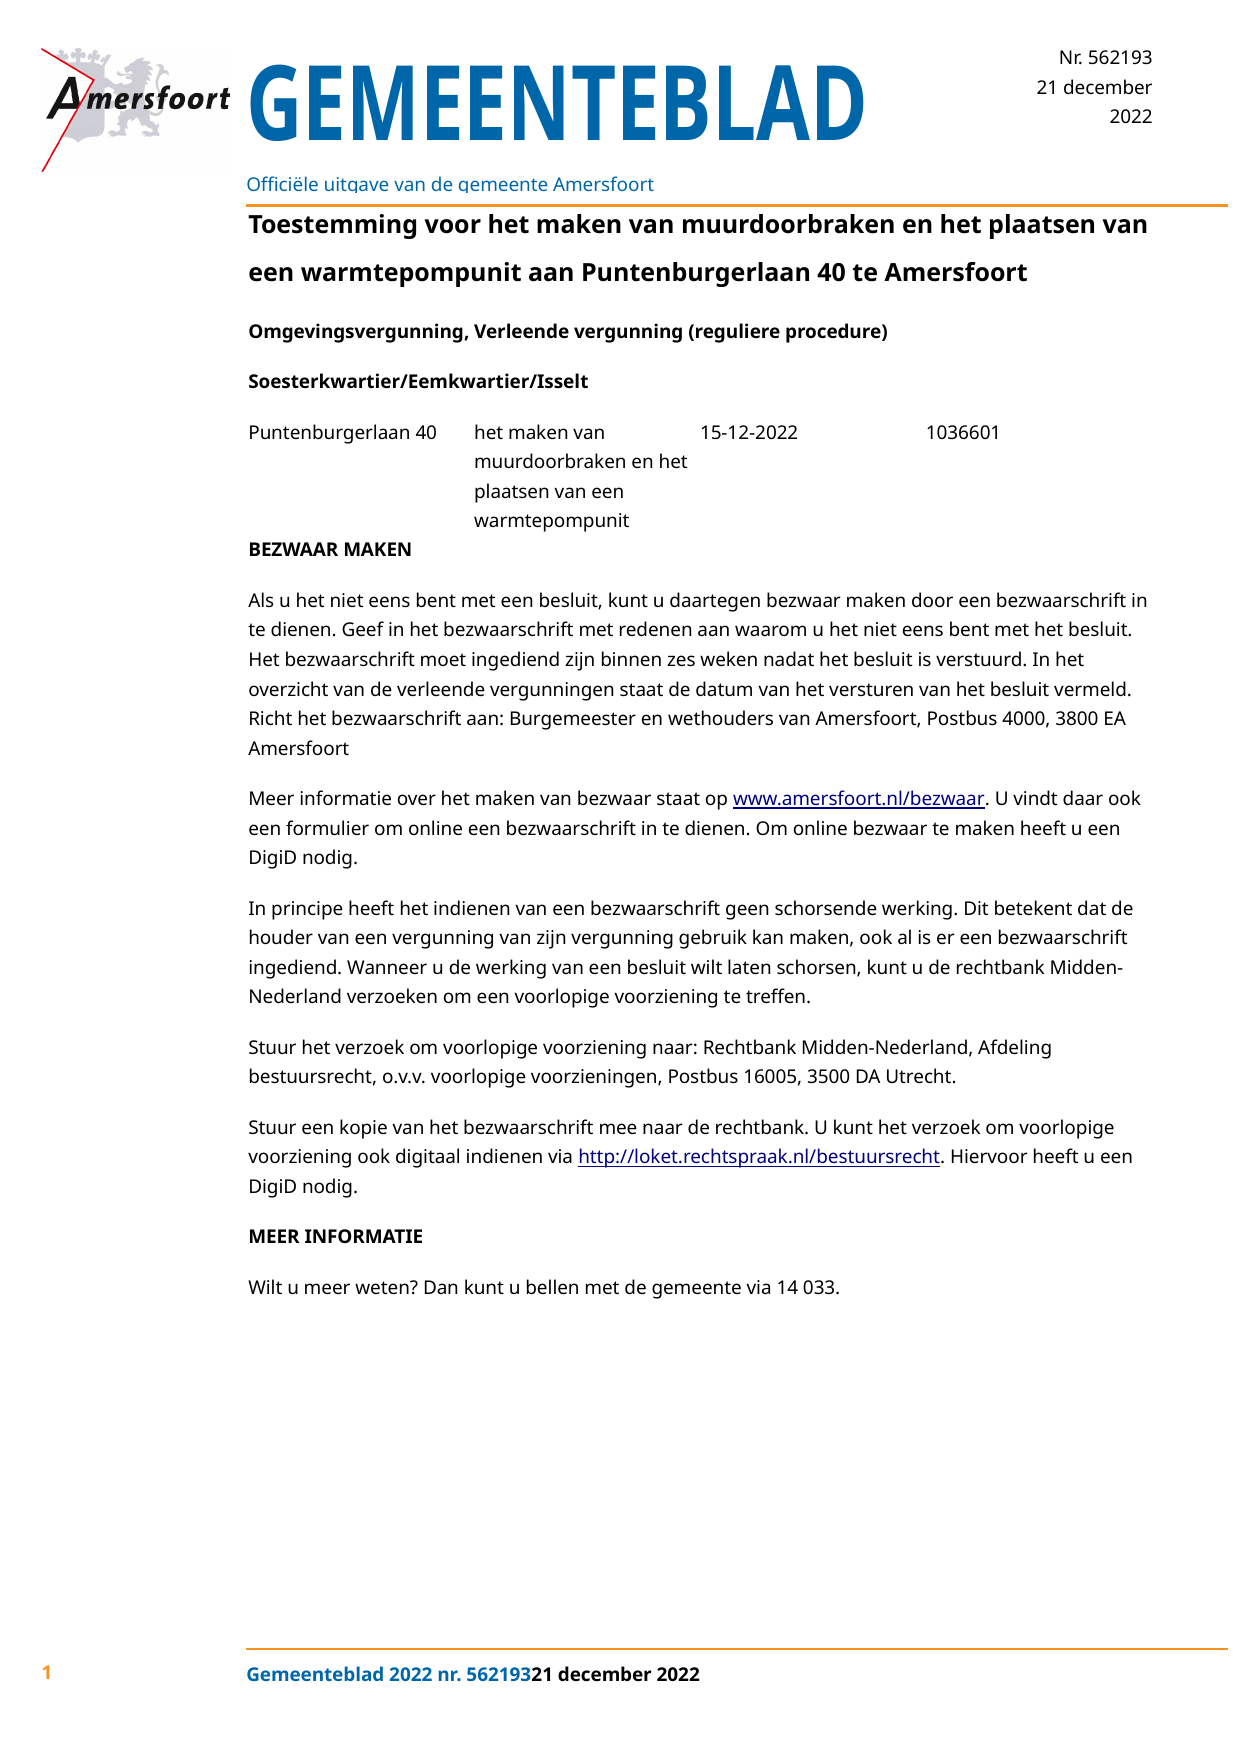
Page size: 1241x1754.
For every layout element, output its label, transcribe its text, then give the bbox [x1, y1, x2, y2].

text Stuur het verzoek om voorlopige voorziening naar: Rechtbank Midden-Nederland, Afdeling bestuursrecht, o.v.v. voorlopige voorzieningen, Postbus 16005, 3500 DA Utrecht. [248, 1034, 1152, 1089]
text Soesterkwartier/Eemkwartier/Isselt [248, 368, 1152, 394]
table_header 15-12-2022 [700, 419, 926, 533]
text Meer informatie over het maken van bezwaar staat op www.amersfoort.nl/bezwaar. U vindt daar ook een formulier om online een bezwaarschrift in te dienen. Om online bezwaar te maken heeft u een DigiD nodig. [248, 785, 1152, 870]
table_header 1036601 [926, 419, 1152, 533]
text Wilt u meer weten? Dan kunt u bellen met de gemeente via 14 033. [248, 1274, 1152, 1300]
text In principe heeft het indienen van een bezwaarschrift geen schorsende werking. Dit betekent dat de houder van een vergunning van zijn vergunning gebruik kan maken, ook al is er een bezwaarschrift ingediend. Wanneer u de werking van een besluit wilt laten schorsen, kunt u de rechtbank Midden-Nederland verzoeken om een voorlopige voorziening te treffen. [248, 895, 1152, 1009]
text Stuur een kopie van het bezwaarschrift mee naar de rechtbank. U kunt het verzoek om voorlopige voorziening ook digitaal indienen via http://loket.rechtspraak.nl/bestuursrecht. Hiervoor heeft u een DigiD nodig. [248, 1114, 1152, 1199]
picture [41, 47, 231, 172]
text BEZWAAR MAKEN [248, 537, 1152, 562]
table_header Puntenburgerlaan 40 [248, 419, 474, 533]
table_header het maken van muurdoorbraken en het plaatsen van een warmtepompunit [474, 419, 700, 533]
text MEER INFORMATIE [248, 1224, 1152, 1249]
text Omgevingsvergunning, Verleende vergunning (reguliere procedure) [248, 318, 1152, 344]
text Als u het niet eens bent met een besluit, kunt u daartegen bezwaar maken door een bezwaarschrift in te dienen. Geef in het bezwaarschrift met redenen aan waarom u het niet eens bent met het besluit. Het bezwaarschrift moet ingediend zijn binnen zes weken nadat het besluit is verstuurd. In het overzicht van de verleende vergunningen staat de datum van het versturen van het besluit vermeld. Richt het bezwaarschrift aan: Burgemeester en wethouders van Amersfoort, Postbus 4000, 3800 EA Amersfoort [248, 587, 1152, 761]
text Toestemming voor het maken van muurdoorbraken en het plaatsen van een warmtepompunit aan Puntenburgerlaan 40 te Amersfoort [248, 207, 1152, 288]
